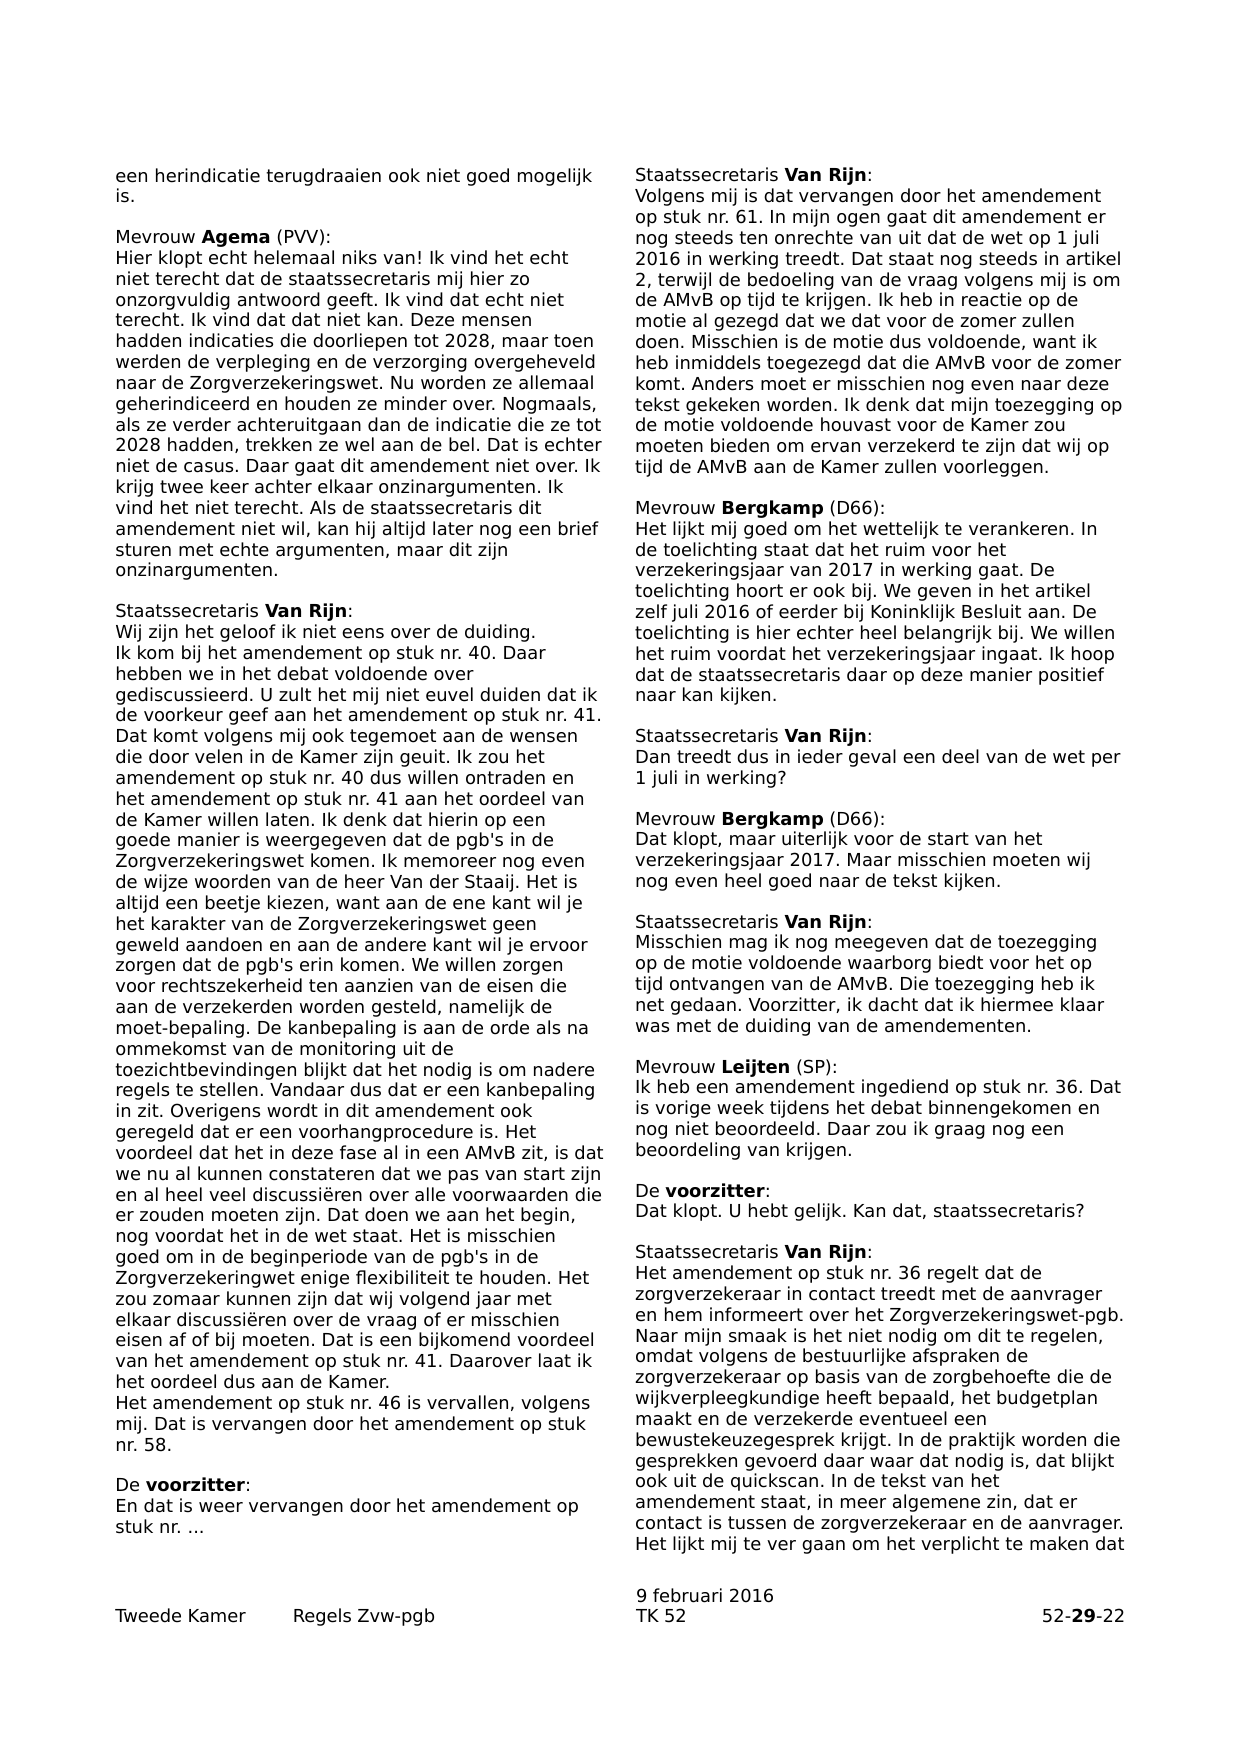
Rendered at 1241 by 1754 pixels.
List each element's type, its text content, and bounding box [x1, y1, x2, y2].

text Staatssecretaris Van Rijn: [635, 165, 1125, 186]
text Misschien mag ik nog meegeven dat de toezegging op de motie voldoende waarborg biedt voor het op tijd ontvangen van de AMvB. Die toezegging heb ik net gedaan. Voorzitter, ik dacht dat ik hiermee klaar was met de duiding van de amendementen. [635, 932, 1125, 1036]
text Wij zijn het geloof ik niet eens over de duiding. [115, 622, 605, 643]
text Het amendement op stuk nr. 36 regelt dat de zorgverzekeraar in contact treedt met de aanvrager en hem informeert over het Zorgverzekeringswet-pgb. Naar mijn smaak is het niet nodig om dit te regelen, omdat volgens de bestuurlijke afspraken de zorgverzekeraar op basis van de zorgbehoefte die de wijkverpleegkundige heeft bepaald, het budgetplan maakt en de verzekerde eventueel een bewustekeuzegesprek krijgt. In de praktijk worden die gesprekken gevoerd daar waar dat nodig is, dat blijkt ook uit de quickscan. In de tekst van het amendement staat, in meer algemene zin, dat er contact is tussen de zorgverzekeraar en de aanvrager. Het lijkt mij te ver gaan om het verplicht te maken dat [635, 1263, 1125, 1554]
text Het lijkt mij goed om het wettelijk te verankeren. In de toelichting staat dat het ruim voor het verzekeringsjaar van 2017 in werking gaat. De toelichting hoort er ook bij. We geven in het artikel zelf juli 2016 of eerder bij Koninklijk Besluit aan. De toelichting is hier echter heel belangrijk bij. We willen het ruim voordat het verzekeringsjaar ingaat. Ik hoop dat de staatssecretaris daar op deze manier positief naar kan kijken. [635, 518, 1125, 706]
text Dat klopt, maar uiterlijk voor de start van het verzekeringsjaar 2017. Maar misschien moeten wij nog even heel goed naar de tekst kijken. [635, 829, 1125, 892]
text Mevrouw Agema (PVV): [115, 227, 605, 248]
text Staatssecretaris Van Rijn: [115, 601, 605, 622]
text Mevrouw Bergkamp (D66): [635, 498, 1125, 518]
text Dan treedt dus in ieder geval een deel van de wet per 1 juli in werking? [635, 747, 1125, 788]
text een herindicatie terugdraaien ook niet goed mogelijk is. [115, 165, 605, 207]
text Hier klopt echt helemaal niks van! Ik vind het echt niet terecht dat de staatssecretaris mij hier zo onzorgvuldig antwoord geeft. Ik vind dat echt niet terecht. Ik vind dat dat niet kan. Deze mensen hadden indicaties die doorliepen tot 2028, maar toen werden de verpleging en de verzorging overgeheveld naar de Zorgverzekeringswet. Nu worden ze allemaal geherindiceerd en houden ze minder over. Nogmaals, als ze verder achteruitgaan dan de indicatie die ze tot 2028 hadden, trekken ze wel aan de bel. Dat is echter niet de casus. Daar gaat dit amendement niet over. Ik krijg twee keer achter elkaar onzinargumenten. Ik vind het niet terecht. Als de staatssecretaris dit amendement niet wil, kan hij altijd later nog een brief sturen met echte argumenten, maar dit zijn onzinargumenten. [115, 248, 605, 581]
text Ik heb een amendement ingediend op stuk nr. 36. Dat is vorige week tijdens het debat binnengekomen en nog niet beoordeeld. Daar zou ik graag nog een beoordeling van krijgen. [635, 1077, 1125, 1161]
text Mevrouw Bergkamp (D66): [635, 808, 1125, 829]
text Het amendement op stuk nr. 46 is vervallen, volgens mij. Dat is vervangen door het amendement op stuk nr. 58. [115, 1393, 605, 1455]
text Staatssecretaris Van Rijn: [635, 1242, 1125, 1263]
text Dat klopt. U hebt gelijk. Kan dat, staatssecretaris? [635, 1201, 1125, 1222]
text De voorzitter: [115, 1475, 605, 1496]
text Staatssecretaris Van Rijn: [635, 726, 1125, 747]
text En dat is weer vervangen door het amendement op stuk nr. ... [115, 1496, 605, 1537]
text Mevrouw Leijten (SP): [635, 1056, 1125, 1077]
text Ik kom bij het amendement op stuk nr. 40. Daar hebben we in het debat voldoende over gediscussieerd. U zult het mij niet euvel duiden dat ik de voorkeur geef aan het amendement op stuk nr. 41. Dat komt volgens mij ook tegemoet aan de wensen die door velen in de Kamer zijn geuit. Ik zou het amendement op stuk nr. 40 dus willen ontraden en het amendement op stuk nr. 41 aan het oordeel van de Kamer willen laten. Ik denk dat hierin op een goede manier is weergegeven dat de pgb's in de Zorgverzekeringswet komen. Ik memoreer nog even de wijze woorden van de heer Van der Staaij. Het is altijd een beetje kiezen, want aan de ene kant wil je het karakter van de Zorgverzekeringswet geen geweld aandoen en aan de andere kant wil je ervoor zorgen dat de pgb's erin komen. We willen zorgen voor rechtszekerheid ten aanzien van de eisen die aan de verzekerden worden gesteld, namelijk de moet-bepaling. De kanbepaling is aan de orde als na ommekomst van de monitoring uit de toezichtbevindingen blijkt dat het nodig is om nadere regels te stellen. Vandaar dus dat er een kanbepaling in zit. Overigens wordt in dit amendement ook geregeld dat er een voorhangprocedure is. Het voordeel dat het in deze fase al in een AMvB zit, is dat we nu al kunnen constateren dat we pas van start zijn en al heel veel discussiëren over alle voorwaarden die er zouden moeten zijn. Dat doen we aan het begin, nog voordat het in de wet staat. Het is misschien goed om in de beginperiode van de pgb's in de Zorgverzekeringwet enige flexibiliteit te houden. Het zou zomaar kunnen zijn dat wij volgend jaar met elkaar discussiëren over de vraag of er misschien eisen af of bij moeten. Dat is een bijkomend voordeel van het amendement op stuk nr. 41. Daarover laat ik het oordeel dus aan de Kamer. [115, 643, 605, 1393]
text De voorzitter: [635, 1181, 1125, 1201]
text Volgens mij is dat vervangen door het amendement op stuk nr. 61. In mijn ogen gaat dit amendement er nog steeds ten onrechte van uit dat de wet op 1 juli 2016 in werking treedt. Dat staat nog steeds in artikel 2, terwijl de bedoeling van de vraag volgens mij is om de AMvB op tijd te krijgen. Ik heb in reactie op de motie al gezegd dat we dat voor de zomer zullen doen. Misschien is de motie dus voldoende, want ik heb inmiddels toegezegd dat die AMvB voor de zomer komt. Anders moet er misschien nog even naar deze tekst gekeken worden. Ik denk dat mijn toezegging op de motie voldoende houvast voor de Kamer zou moeten bieden om ervan verzekerd te zijn dat wij op tijd de AMvB aan de Kamer zullen voorleggen. [635, 186, 1125, 478]
text Staatssecretaris Van Rijn: [635, 912, 1125, 932]
